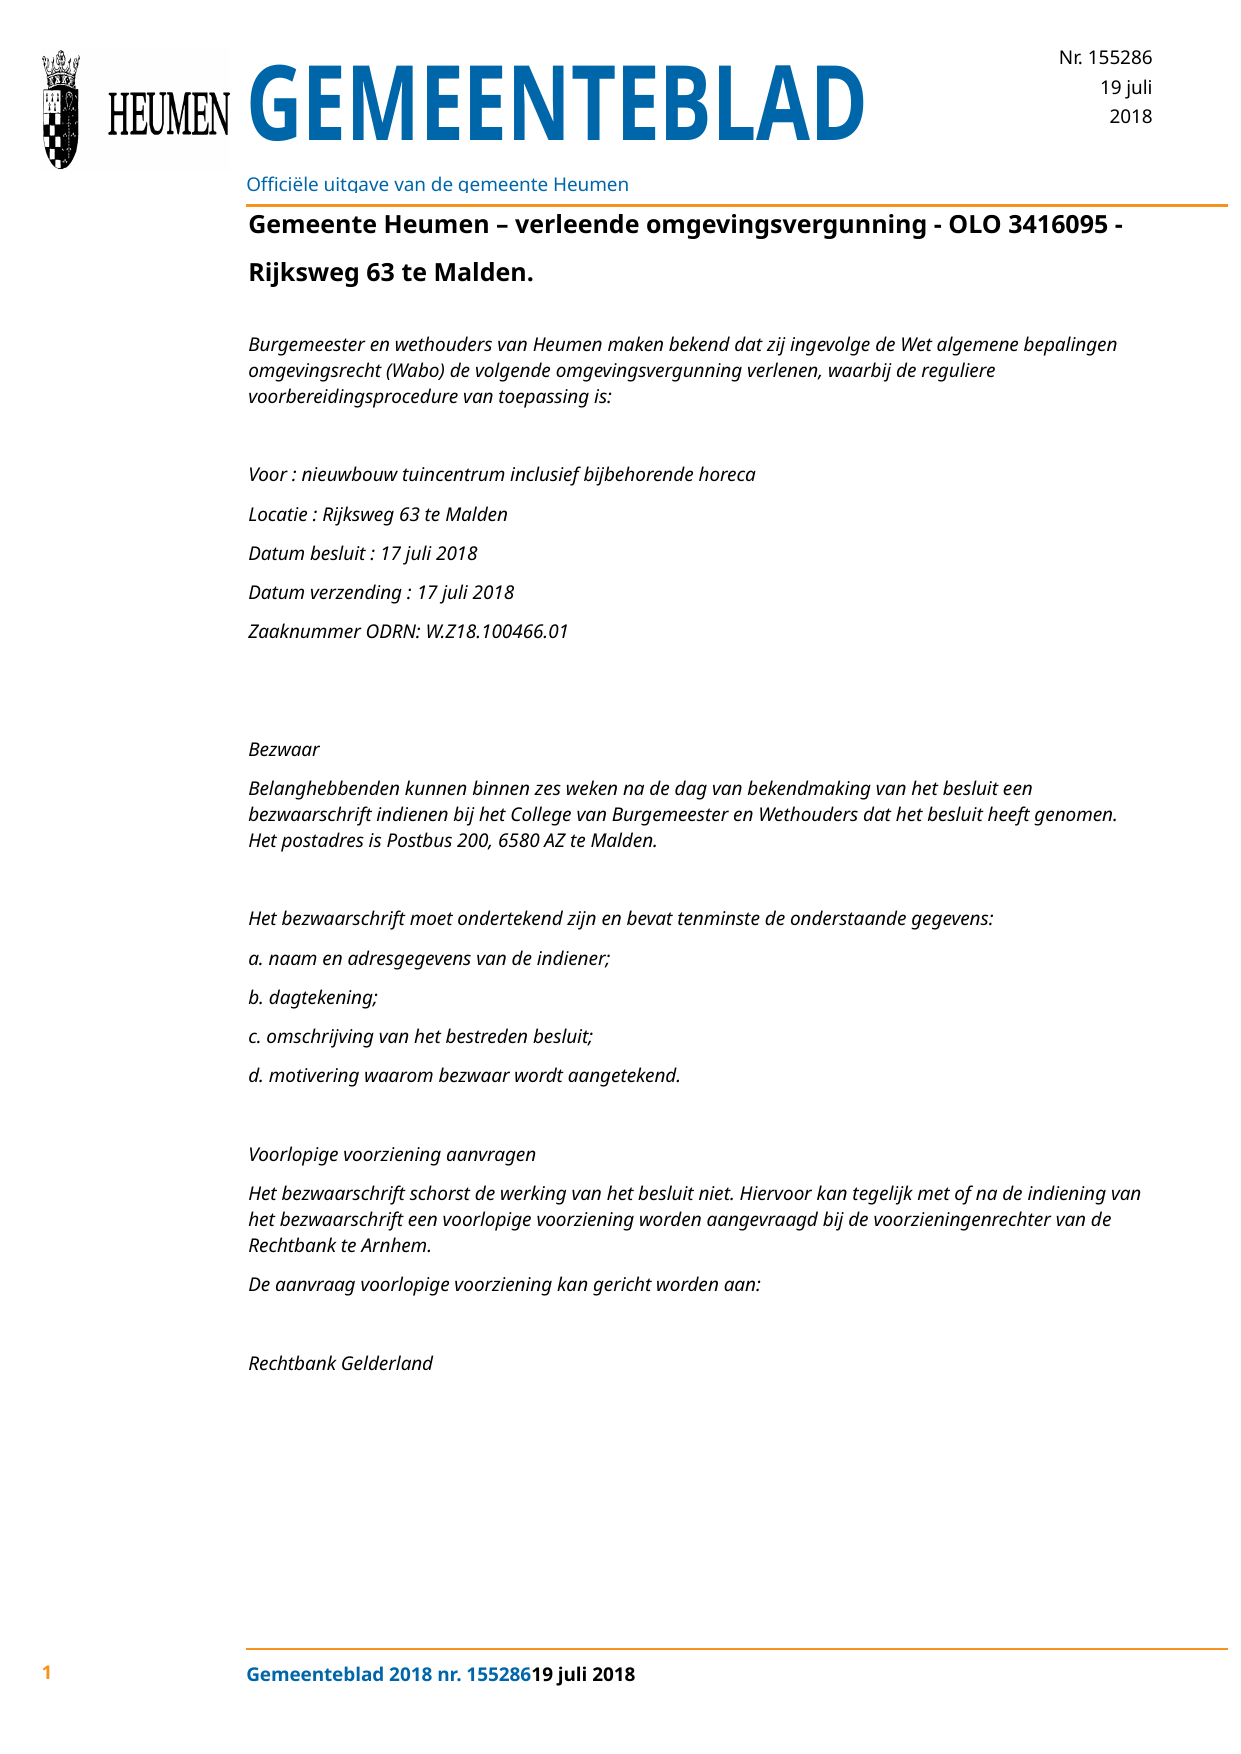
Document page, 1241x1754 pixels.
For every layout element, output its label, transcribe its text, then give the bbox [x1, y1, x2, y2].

text Datum verzending : 17 juli 2018 [248, 579, 1152, 605]
text a. naam en adresgegevens van de indiener; [248, 945, 1152, 971]
text Locatie : Rijksweg 63 te Malden [248, 501, 1152, 526]
text Voorlopige voorziening aanvragen [248, 1141, 1152, 1167]
text Het bezwaarschrift moet ondertekend zijn en bevat tenminste de onderstaande gegevens: [248, 906, 1152, 931]
text Gemeente Heumen – verleende omgevingsvergunning - OLO 3416095 - Rijksweg 63 te Malden. [248, 207, 1152, 288]
text Rechtbank Gelderland [248, 1350, 1152, 1376]
text b. dagtekening; [248, 984, 1152, 1010]
text De aanvraag voorlopige voorziening kan gericht worden aan: [248, 1271, 1152, 1297]
text d. motivering waarom bezwaar wordt aangetekend. [248, 1063, 1152, 1088]
picture [41, 47, 231, 172]
text Zaaknummer ODRN: W.Z18.100466.01 [248, 618, 1152, 644]
text Datum besluit : 17 juli 2018 [248, 540, 1152, 566]
text Voor : nieuwbouw tuincentrum inclusief bijbehorende horeca [248, 461, 1152, 487]
text Bezwaar [248, 736, 1152, 762]
text Het bezwaarschrift schorst de werking van het besluit niet. Hiervoor kan tegelijk met of na de indiening van het bezwaarschrift een voorlopige voorziening worden aangevraagd bij de voorzieningenrechter van de Rechtbank te Arnhem. [248, 1181, 1152, 1258]
text Belanghebbenden kunnen binnen zes weken na de dag van bekendmaking van het besluit een bezwaarschrift indienen bij het College van Burgemeester en Wethouders dat het besluit heeft genomen. Het postadres is Postbus 200, 6580 AZ te Malden. [248, 776, 1152, 853]
text c. omschrijving van het bestreden besluit; [248, 1023, 1152, 1049]
text Burgemeester en wethouders van Heumen maken bekend dat zij ingevolge de Wet algemene bepalingen omgevingsrecht (Wabo) de volgende omgevingsvergunning verlenen, waarbij de reguliere voorbereidingsprocedure van toepassing is: [248, 331, 1152, 409]
